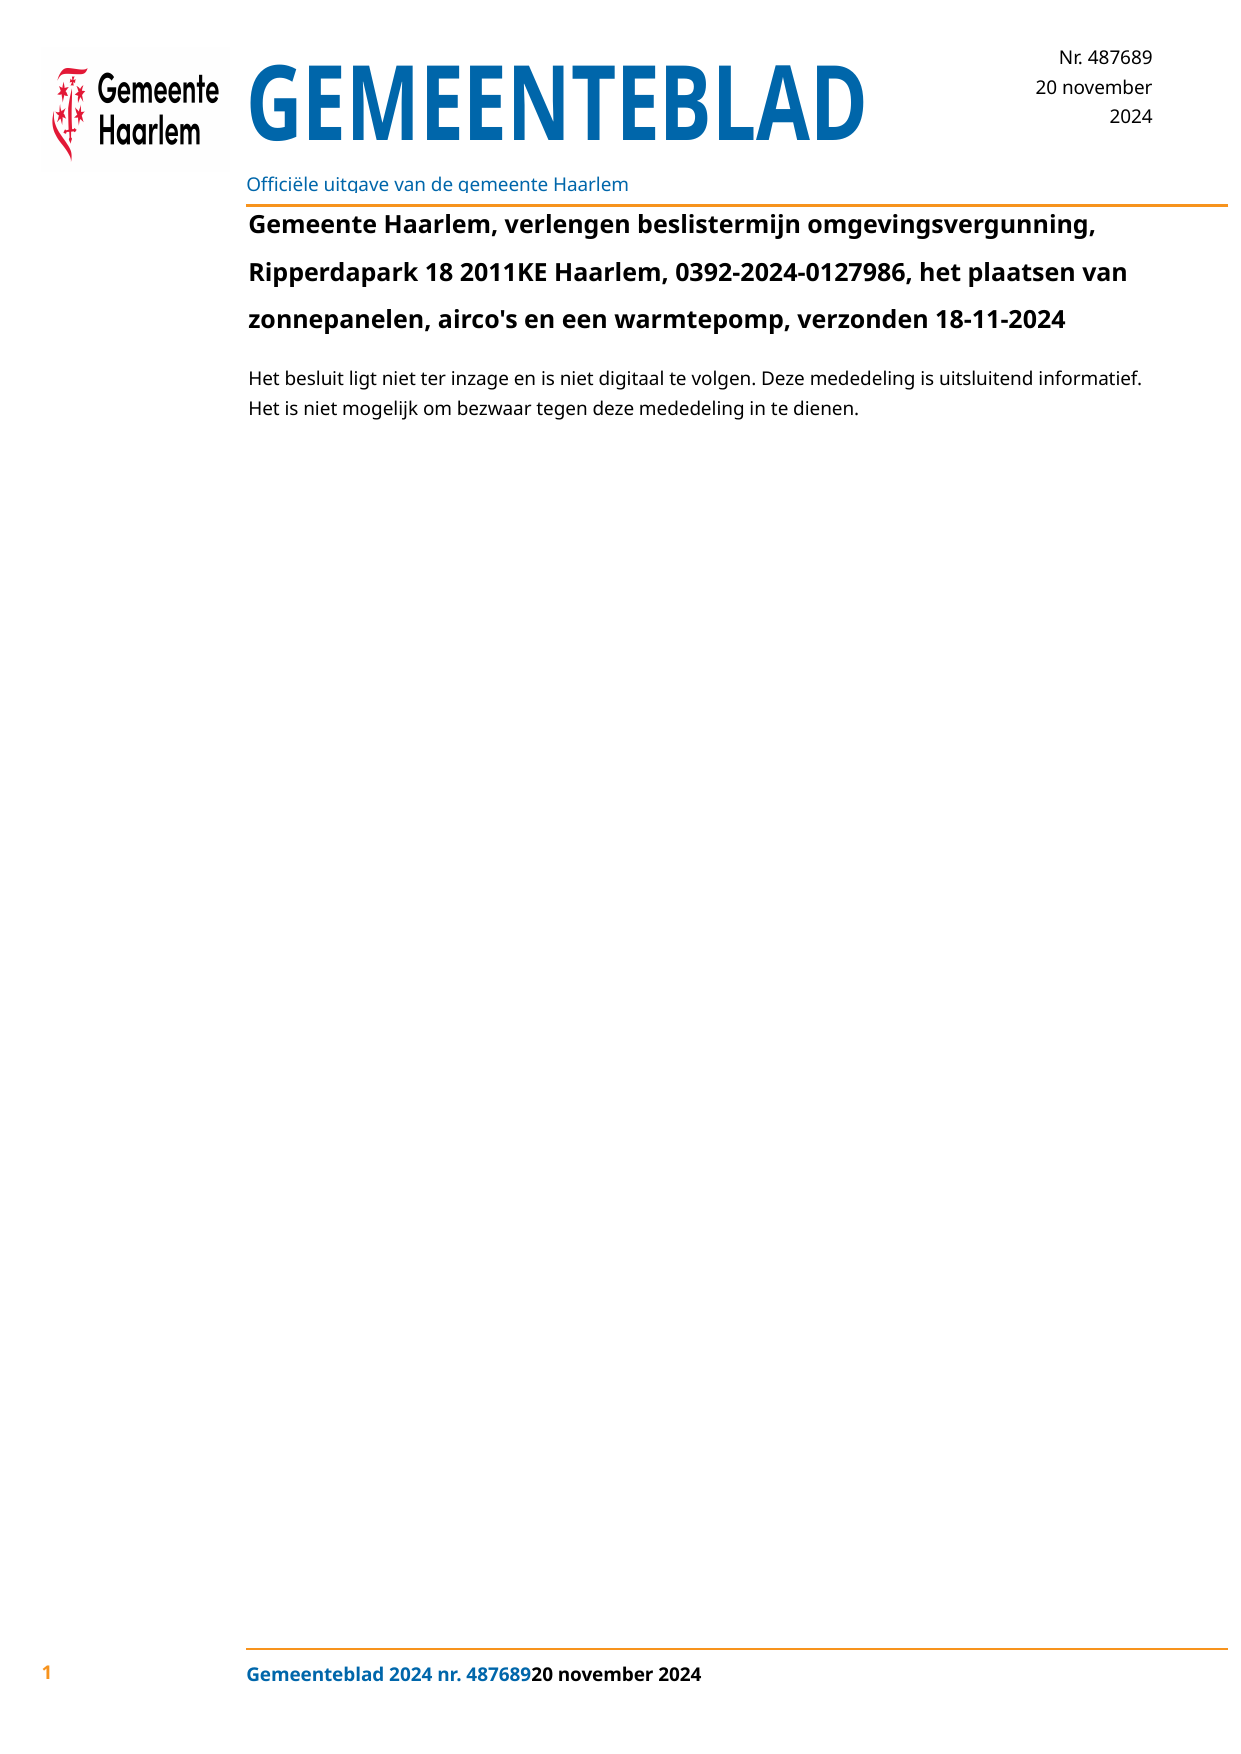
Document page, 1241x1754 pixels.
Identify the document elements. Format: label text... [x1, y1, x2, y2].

text Gemeente Haarlem, verlengen beslistermijn omgevingsvergunning, Ripperdapark 18 2011KE Haarlem, 0392-2024-0127986, het plaatsen van zonnepanelen, airco's en een warmtepomp, verzonden 18-11-2024 [248, 207, 1152, 336]
text Het besluit ligt niet ter inzage en is niet digitaal te volgen. Deze mededeling is uitsluitend informatief. Het is niet mogelijk om bezwaar tegen deze mededeling in te dienen. [248, 366, 1152, 421]
picture [41, 47, 231, 172]
